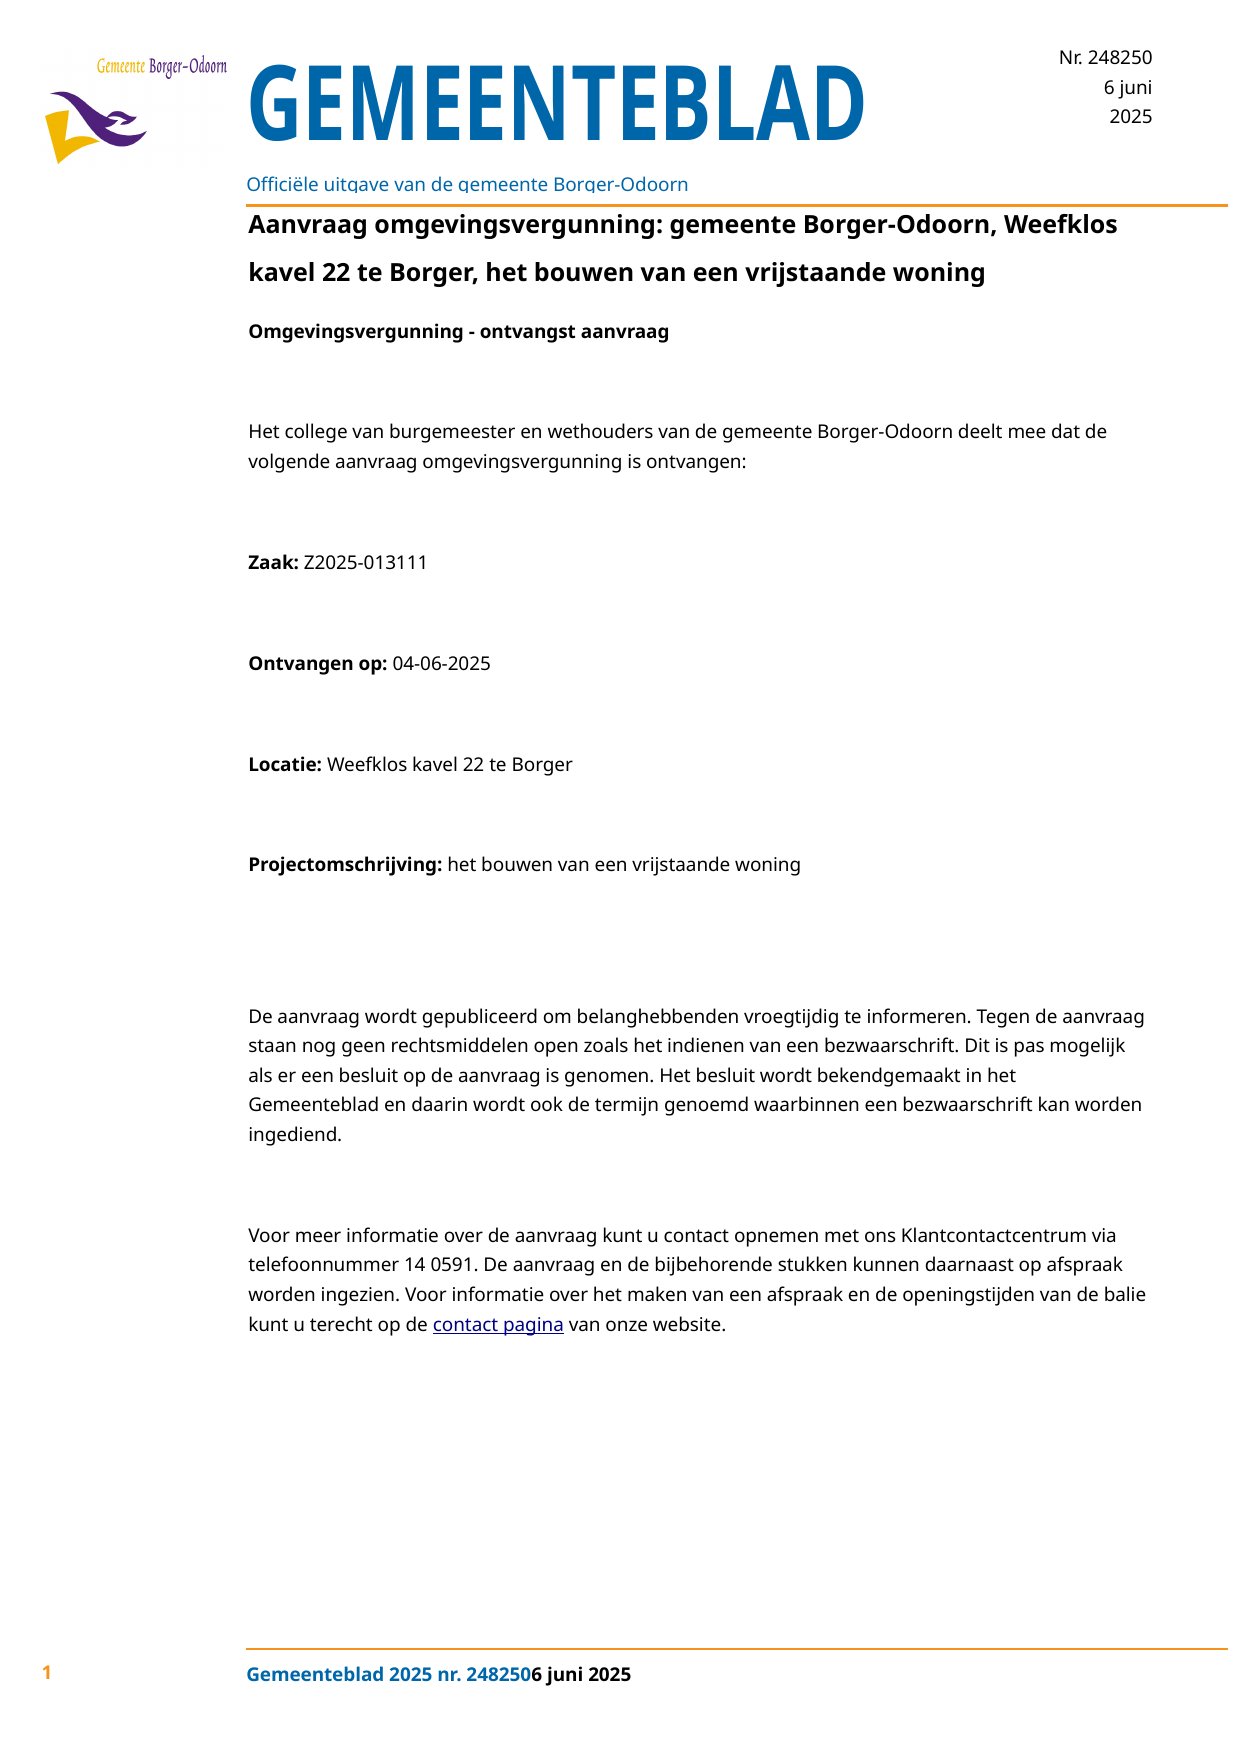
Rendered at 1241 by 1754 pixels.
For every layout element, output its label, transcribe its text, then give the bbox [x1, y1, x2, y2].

text De aanvraag wordt gepubliceerd om belanghebbenden vroegtijdig te informeren. Tegen de aanvraag staan nog geen rechtsmiddelen open zoals het indienen van een bezwaarschrift. Dit is pas mogelijk als er een besluit op de aanvraag is genomen. Het besluit wordt bekendgemaakt in het Gemeenteblad en daarin wordt ook de termijn genoemd waarbinnen een bezwaarschrift kan worden ingediend. [248, 1003, 1152, 1147]
text Omgevingsvergunning - ontvangst aanvraag [248, 318, 1152, 344]
text Projectomschrijving: het bouwen van een vrijstaande woning [248, 852, 1152, 877]
text Locatie: Weefklos kavel 22 te Borger [248, 751, 1152, 777]
text Zaak: Z2025-013111 [248, 549, 1152, 575]
picture [41, 47, 231, 172]
text Ontvangen op: 04-06-2025 [248, 650, 1152, 676]
text Voor meer informatie over de aanvraag kunt u contact opnemen met ons Klantcontactcentrum via telefoonnummer 14 0591. De aanvraag en de bijbehorende stukken kunnen daarnaast op afspraak worden ingezien. Voor informatie over het maken van een afspraak en de openingstijden van de balie kunt u terecht op de contact pagina van onze website. [248, 1222, 1152, 1337]
text Het college van burgemeester en wethouders van de gemeente Borger-Odoorn deelt mee dat de volgende aanvraag omgevingsvergunning is ontvangen: [248, 419, 1152, 474]
text Aanvraag omgevingsvergunning: gemeente Borger-Odoorn, Weefklos kavel 22 te Borger, het bouwen van een vrijstaande woning [248, 207, 1152, 288]
